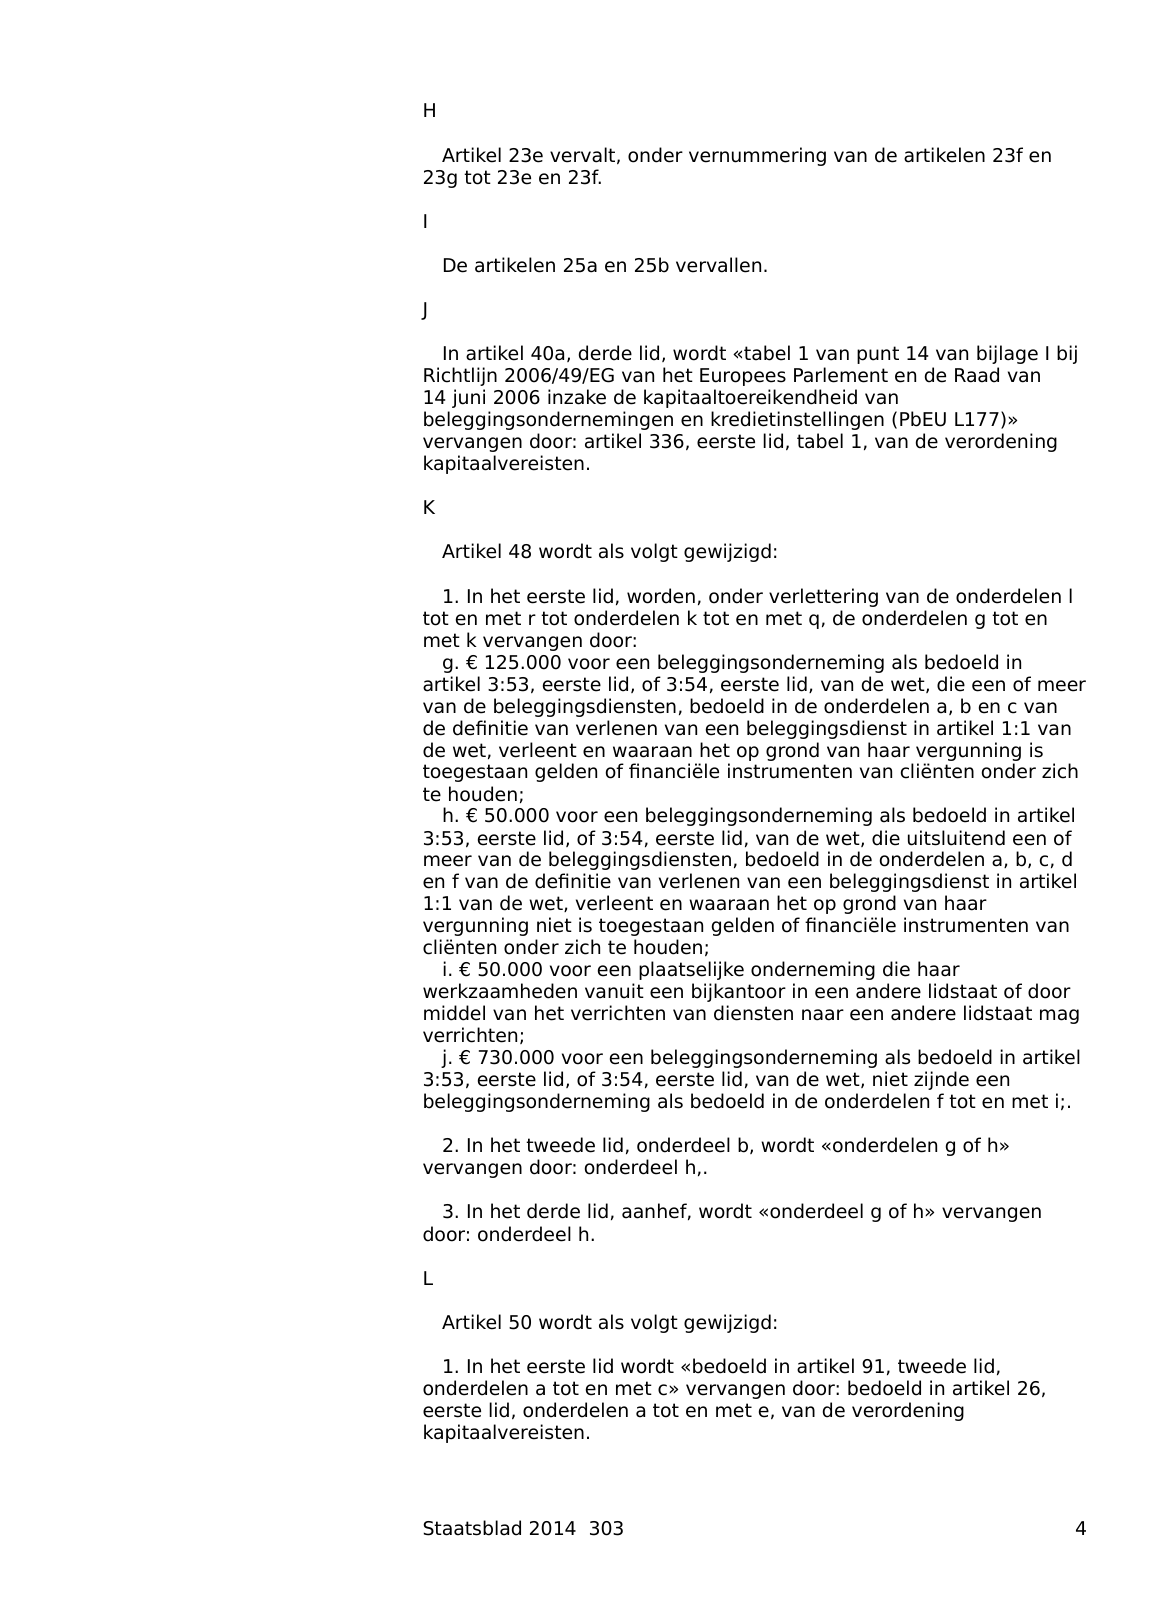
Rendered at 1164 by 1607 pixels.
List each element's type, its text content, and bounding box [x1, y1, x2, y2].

text De artikelen 25a en 25b vervallen. [422, 255, 1087, 277]
text i. € 50.000 voor een plaatselijke onderneming die haar werkzaamheden vanuit een bijkantoor in een andere lidstaat of door middel van het verrichten van diensten naar een andere lidstaat mag verrichten; [422, 959, 1087, 1047]
text Artikel 50 wordt als volgt gewijzigd: [422, 1312, 1087, 1334]
text h. € 50.000 voor een beleggingsonderneming als bedoeld in artikel 3:53, eerste lid, of 3:54, eerste lid, van de wet, die uitsluitend een of meer van de beleggingsdiensten, bedoeld in de onderdelen a, b, c, d en f van de definitie van verlenen van een beleggingsdienst in artikel 1:1 van de wet, verleent en waaraan het op grond van haar vergunning niet is toegestaan gelden of financiële instrumenten van cliënten onder zich te houden; [422, 805, 1087, 959]
text J [422, 299, 1087, 321]
text g. € 125.000 voor een beleggingsonderneming als bedoeld in artikel 3:53, eerste lid, of 3:54, eerste lid, van de wet, die een of meer van de beleggingsdiensten, bedoeld in de onderdelen a, b en c van de definitie van verlenen van een beleggingsdienst in artikel 1:1 van de wet, verleent en waaraan het op grond van haar vergunning is toegestaan gelden of financiële instrumenten van cliënten onder zich te houden; [422, 652, 1087, 805]
text L [422, 1268, 1087, 1289]
text K [422, 497, 1087, 519]
text 1. In het eerste lid, worden, onder verlettering van de onderdelen l tot en met r tot onderdelen k tot en met q, de onderdelen g tot en met k vervangen door: [422, 586, 1087, 652]
text Artikel 48 wordt als volgt gewijzigd: [422, 541, 1087, 563]
text 2. In het tweede lid, onderdeel b, wordt «onderdelen g of h» vervangen door: onderdeel h,. [422, 1135, 1087, 1179]
text 1. In het eerste lid wordt «bedoeld in artikel 91, tweede lid, onderdelen a tot en met c» vervangen door: bedoeld in artikel 26, eerste lid, onderdelen a tot en met e, van de verordening kapitaalvereisten. [422, 1356, 1087, 1444]
text In artikel 40a, derde lid, wordt «tabel 1 van punt 14 van bijlage I bij Richtlijn 2006/49/EG van het Europees Parlement en de Raad van 14 juni 2006 inzake de kapitaaltoereikendheid van beleggingsondernemingen en kredietinstellingen (PbEU L177)» vervangen door: artikel 336, eerste lid, tabel 1, van de verordening kapitaalvereisten. [422, 343, 1087, 475]
text 3. In het derde lid, aanhef, wordt «onderdeel g of h» vervangen door: onderdeel h. [422, 1201, 1087, 1245]
text j. € 730.000 voor een beleggingsonderneming als bedoeld in artikel 3:53, eerste lid, of 3:54, eerste lid, van de wet, niet zijnde een beleggingsonderneming als bedoeld in de onderdelen f tot en met i;. [422, 1047, 1087, 1113]
text I [422, 211, 1087, 233]
text H [422, 100, 1087, 122]
text Artikel 23e vervalt, onder vernummering van de artikelen 23f en 23g tot 23e en 23f. [422, 144, 1087, 188]
